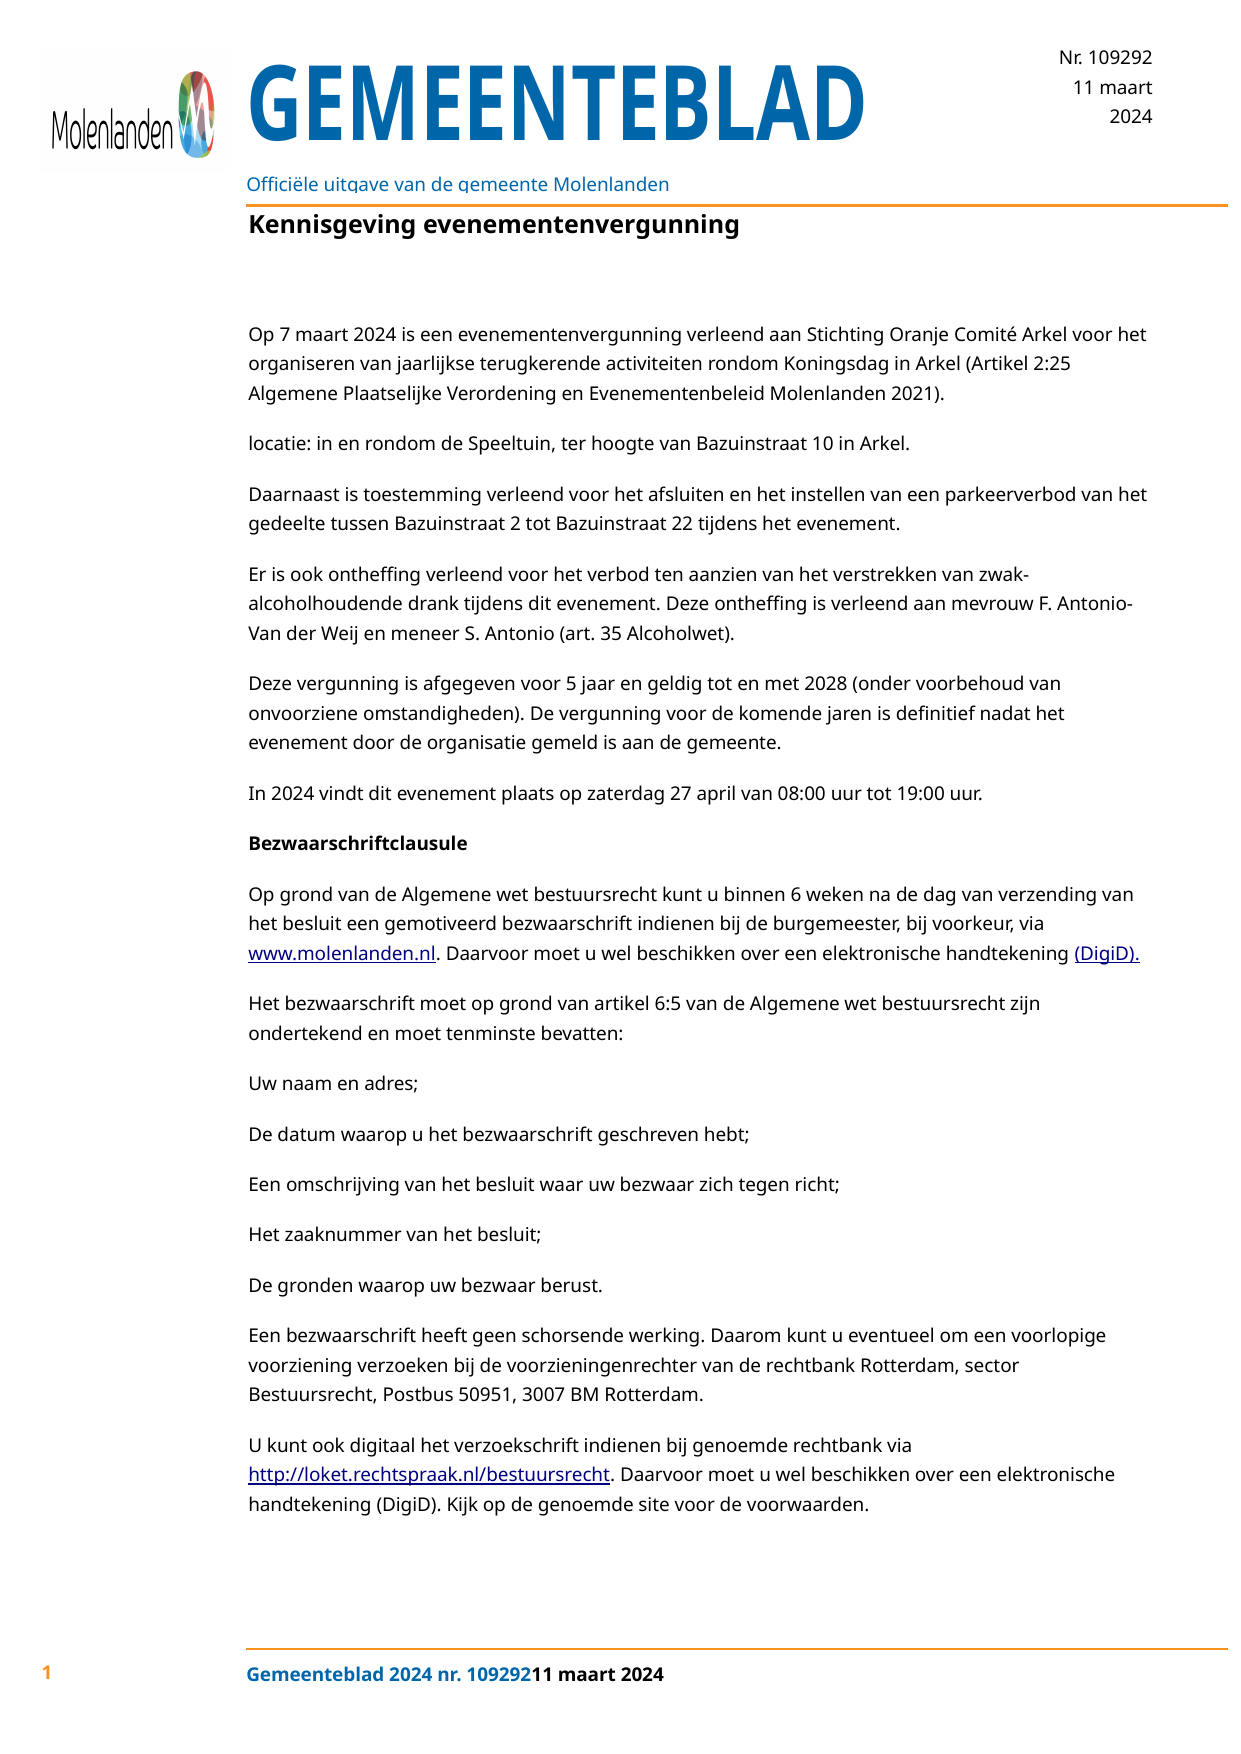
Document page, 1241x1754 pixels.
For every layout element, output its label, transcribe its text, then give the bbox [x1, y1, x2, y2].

text Deze vergunning is afgegeven voor 5 jaar en geldig tot en met 2028 (onder voorbehoud van onvoorziene omstandigheden). De vergunning voor de komende jaren is definitief nadat het evenement door de organisatie gemeld is aan de gemeente. [248, 670, 1152, 755]
text U kunt ook digitaal het verzoekschrift indienen bij genoemde rechtbank via http://loket.rechtspraak.nl/bestuursrecht. Daarvoor moet u wel beschikken over een elektronische handtekening (DigiD). Kijk op de genoemde site voor de voorwaarden. [248, 1432, 1152, 1517]
text locatie: in en rondom de Speeltuin, ter hoogte van Bazuinstraat 10 in Arkel. [248, 430, 1152, 456]
text Een bezwaarschrift heeft geen schorsende werking. Daarom kunt u eventueel om een voorlopige voorziening verzoeken bij de voorzieningenrechter van de rechtbank Rotterdam, sector Bestuursrecht, Postbus 50951, 3007 BM Rotterdam. [248, 1322, 1152, 1407]
text Kennisgeving evenementenvergunning [248, 207, 1152, 241]
text Een omschrijving van het besluit waar uw bezwaar zich tegen richt; [248, 1171, 1152, 1197]
text In 2024 vindt dit evenement plaats op zaterdag 27 april van 08:00 uur tot 19:00 uur. [248, 780, 1152, 806]
text Uw naam en adres; [248, 1070, 1152, 1096]
text De gronden waarop uw bezwaar berust. [248, 1272, 1152, 1298]
text Het zaaknummer van het besluit; [248, 1222, 1152, 1247]
text Daarnaast is toestemming verleend voor het afsluiten en het instellen van een parkeerverbod van het gedeelte tussen Bazuinstraat 2 tot Bazuinstraat 22 tijdens het evenement. [248, 481, 1152, 536]
text Op grond van de Algemene wet bestuursrecht kunt u binnen 6 weken na de dag van verzending van het besluit een gemotiveerd bezwaarschrift indienen bij de burgemeester, bij voorkeur, via www.molenlanden.nl. Daarvoor moet u wel beschikken over een elektronische handtekening (DigiD). [248, 881, 1152, 966]
text Op 7 maart 2024 is een evenementenvergunning verleend aan Stichting Oranje Comité Arkel voor het organiseren van jaarlijkse terugkerende activiteiten rondom Koningsdag in Arkel (Artikel 2:25 Algemene Plaatselijke Verordening en Evenementenbeleid Molenlanden 2021). [248, 321, 1152, 406]
text Er is ook ontheffing verleend voor het verbod ten aanzien van het verstrekken van zwak-alcoholhoudende drank tijdens dit evenement. Deze ontheffing is verleend aan mevrouw F. Antonio-Van der Weij en meneer S. Antonio (art. 35 Alcoholwet). [248, 561, 1152, 646]
picture [41, 47, 231, 172]
text Het bezwaarschrift moet op grond van artikel 6:5 van de Algemene wet bestuursrecht zijn ondertekend en moet tenminste bevatten: [248, 990, 1152, 1046]
text De datum waarop u het bezwaarschrift geschreven hebt; [248, 1121, 1152, 1146]
text Bezwaarschriftclausule [248, 830, 1152, 856]
